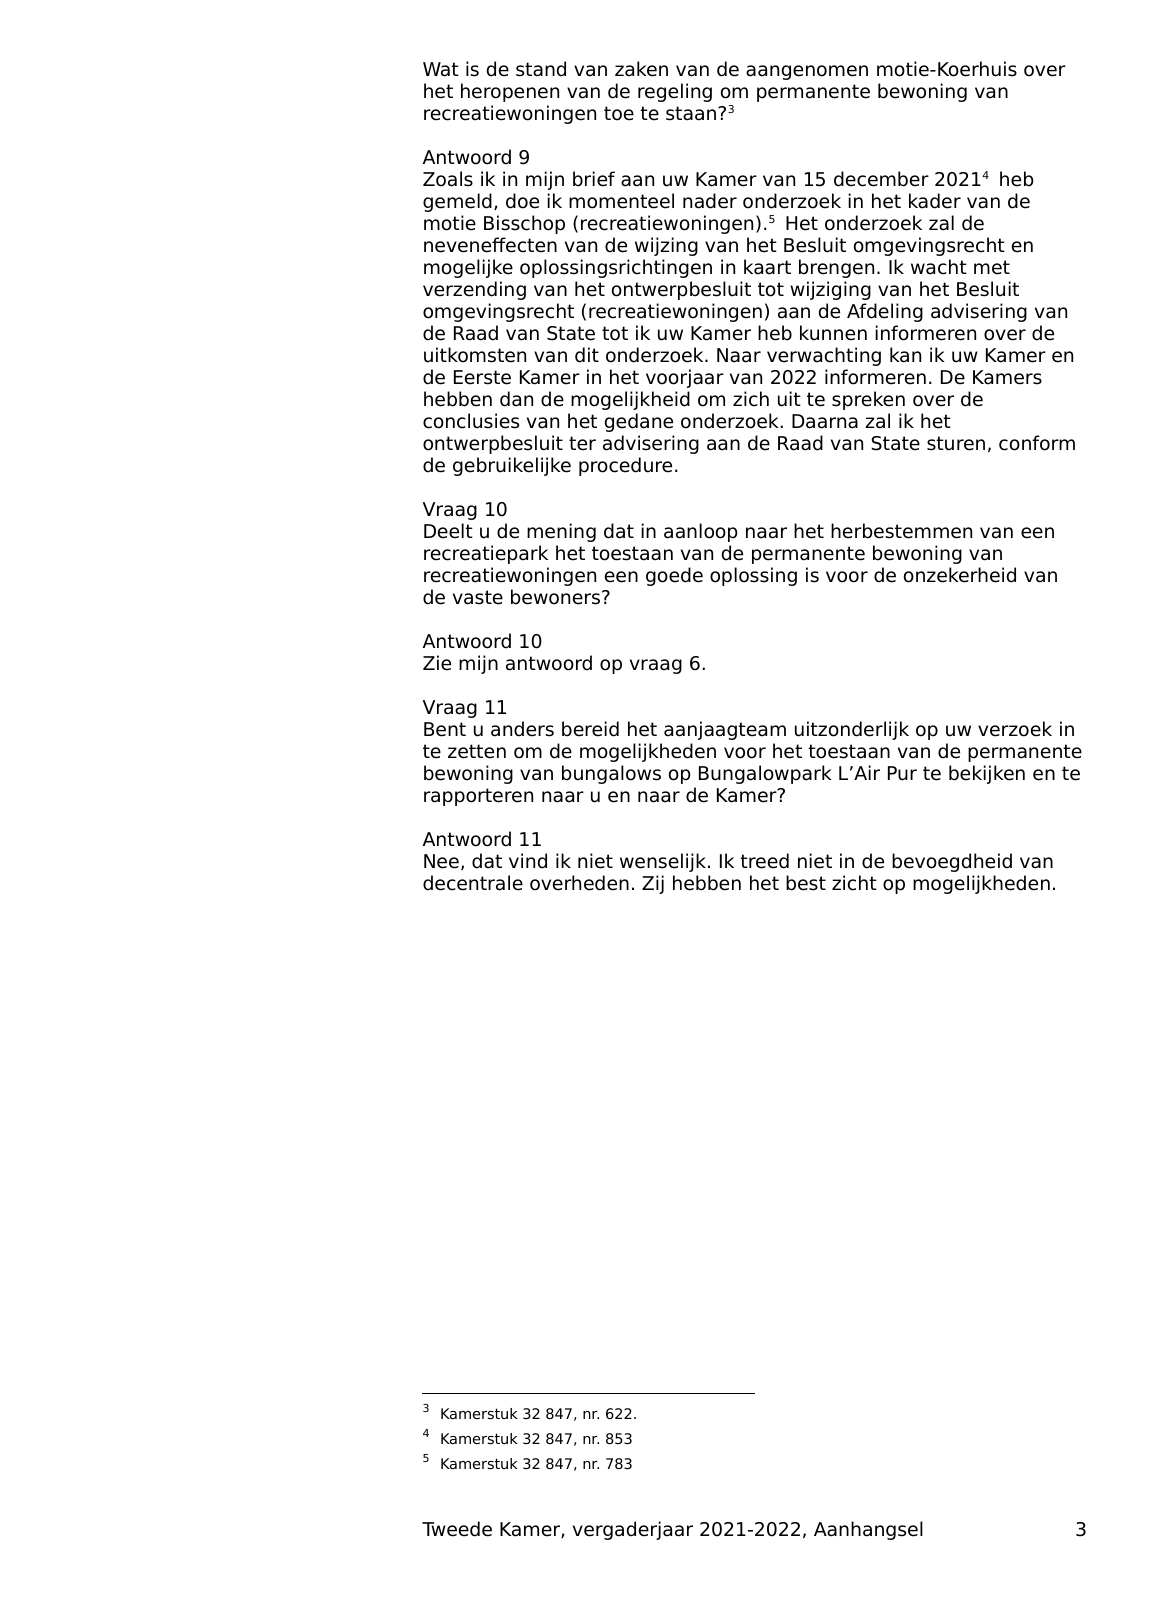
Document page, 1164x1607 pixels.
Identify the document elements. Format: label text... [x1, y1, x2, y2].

text Antwoord 11 [422, 829, 1087, 851]
text Bent u anders bereid het aanjaagteam uitzonderlijk op uw verzoek in te zetten om de mogelijkheden voor het toestaan van de permanente bewoning van bungalows op Bungalowpark L’Air Pur te bekijken en te rapporteren naar u en naar de Kamer? [422, 719, 1087, 807]
text Vraag 10 [422, 499, 1087, 521]
text Kamerstuk 32 847, nr. 622. [422, 1402, 1087, 1424]
text Nee, dat vind ik niet wenselijk. Ik treed niet in de bevoegdheid van decentrale overheden. Zij hebben het best zicht op mogelijkheden. [422, 851, 1087, 895]
text Wat is de stand van zaken van de aangenomen motie-Koerhuis over het heropenen van de regeling om permanente bewoning van recreatiewoningen toe te staan? [422, 59, 1087, 125]
text Antwoord 10 [422, 631, 1087, 653]
text Zoals ik in mijn brief aan uw Kamer van 15 december 2021 heb gemeld, doe ik momenteel nader onderzoek in het kader van de motie Bisschop (recreatiewoningen). Het onderzoek zal de neveneffecten van de wijzing van het Besluit omgevingsrecht en mogelijke oplossingsrichtingen in kaart brengen. Ik wacht met verzending van het ontwerpbesluit tot wijziging van het Besluit omgevingsrecht (recreatiewoningen) aan de Afdeling advisering van de Raad van State tot ik uw Kamer heb kunnen informeren over de uitkomsten van dit onderzoek. Naar verwachting kan ik uw Kamer en de Eerste Kamer in het voorjaar van 2022 informeren. De Kamers hebben dan de mogelijkheid om zich uit te spreken over de conclusies van het gedane onderzoek. Daarna zal ik het ontwerpbesluit ter advisering aan de Raad van State sturen, conform de gebruikelijke procedure. [422, 169, 1087, 477]
text Kamerstuk 32 847, nr. 853 [422, 1427, 1087, 1449]
text Zie mijn antwoord op vraag 6. [422, 653, 1087, 675]
text Antwoord 9 [422, 147, 1087, 169]
text Kamerstuk 32 847, nr. 783 [422, 1452, 1087, 1474]
text Vraag 11 [422, 697, 1087, 719]
text Deelt u de mening dat in aanloop naar het herbestemmen van een recreatiepark het toestaan van de permanente bewoning van recreatiewoningen een goede oplossing is voor de onzekerheid van de vaste bewoners? [422, 521, 1087, 609]
